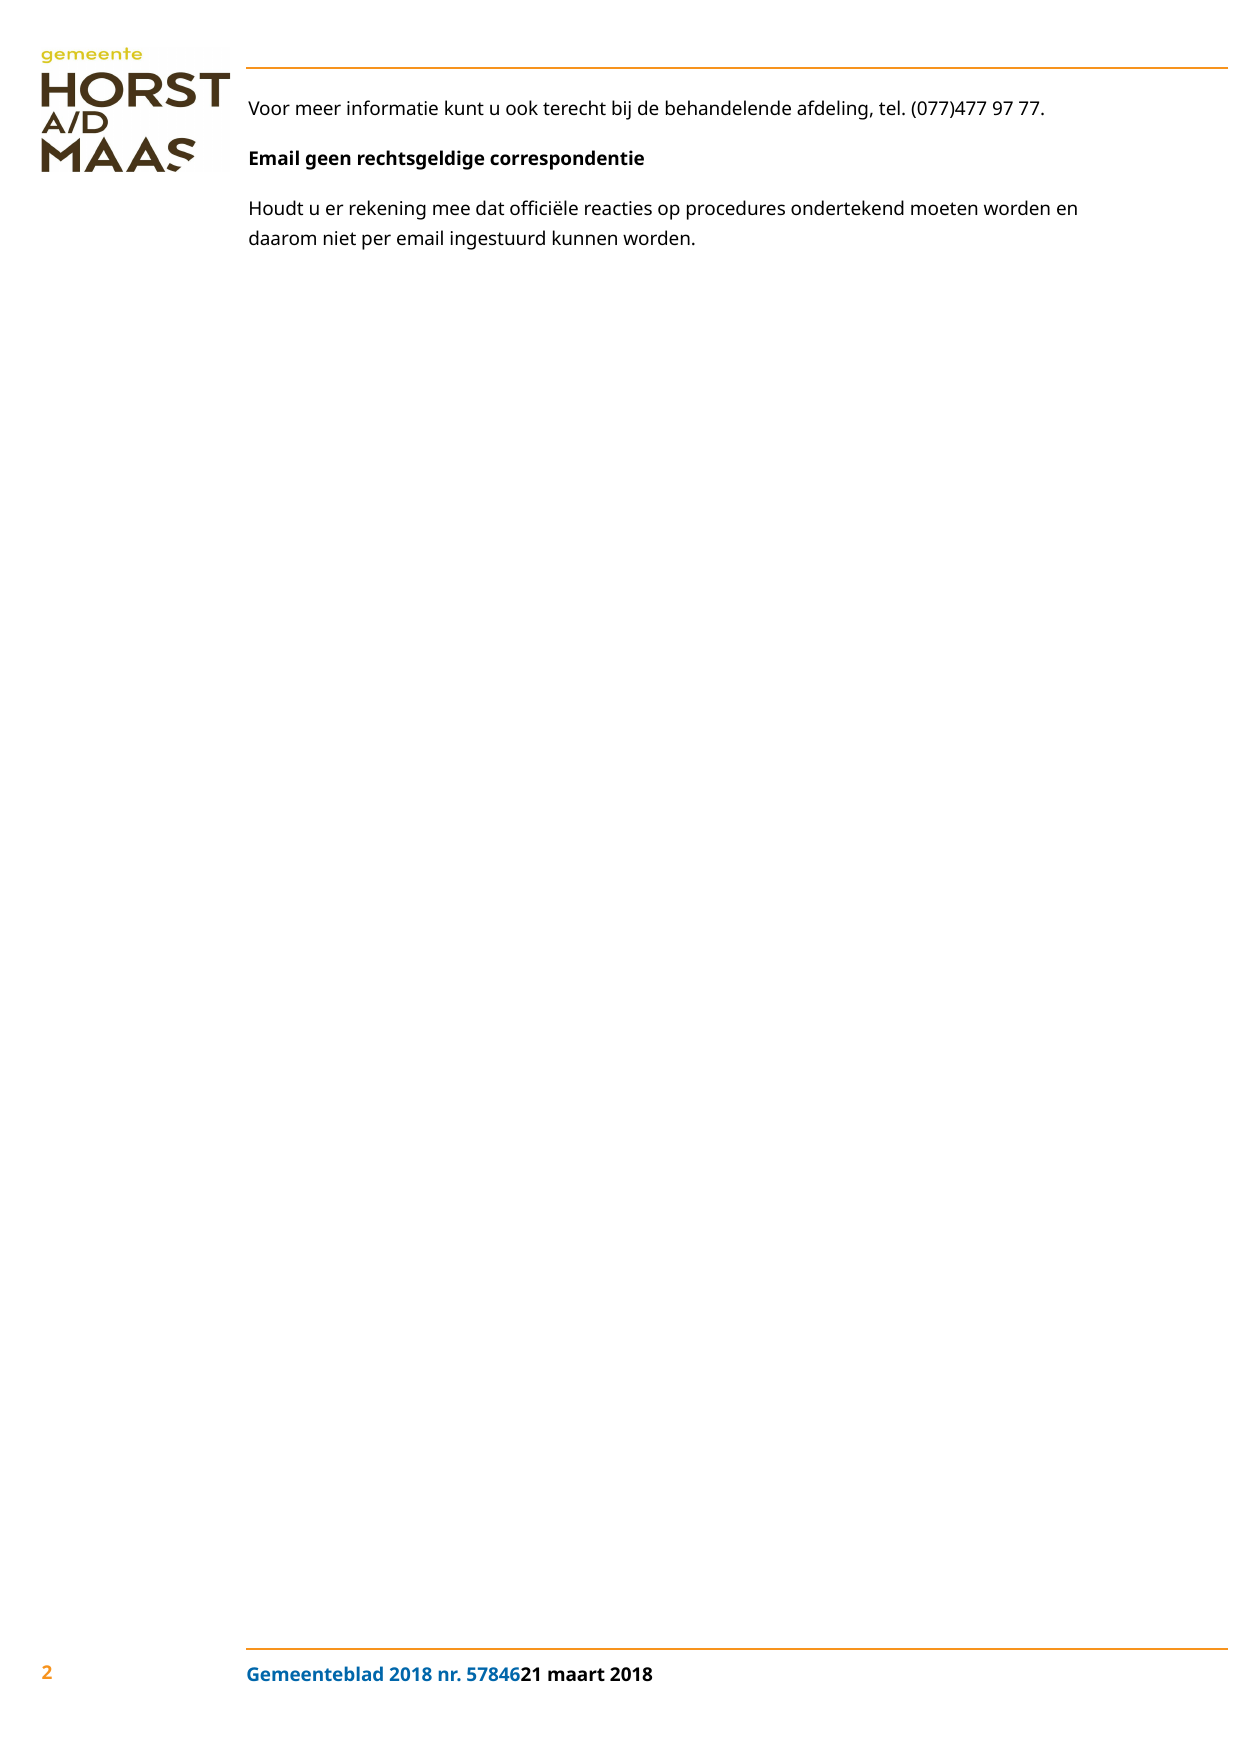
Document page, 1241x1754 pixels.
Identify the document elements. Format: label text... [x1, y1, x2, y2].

picture [41, 47, 231, 172]
text Voor meer informatie kunt u ook terecht bij de behandelende afdeling, tel. (077)477 97 77. [248, 95, 1152, 121]
text Email geen rechtsgeldige correspondentie [248, 145, 1152, 171]
text Houdt u er rekening mee dat officiële reacties op procedures ondertekend moeten worden en daarom niet per email ingestuurd kunnen worden. [248, 196, 1152, 251]
